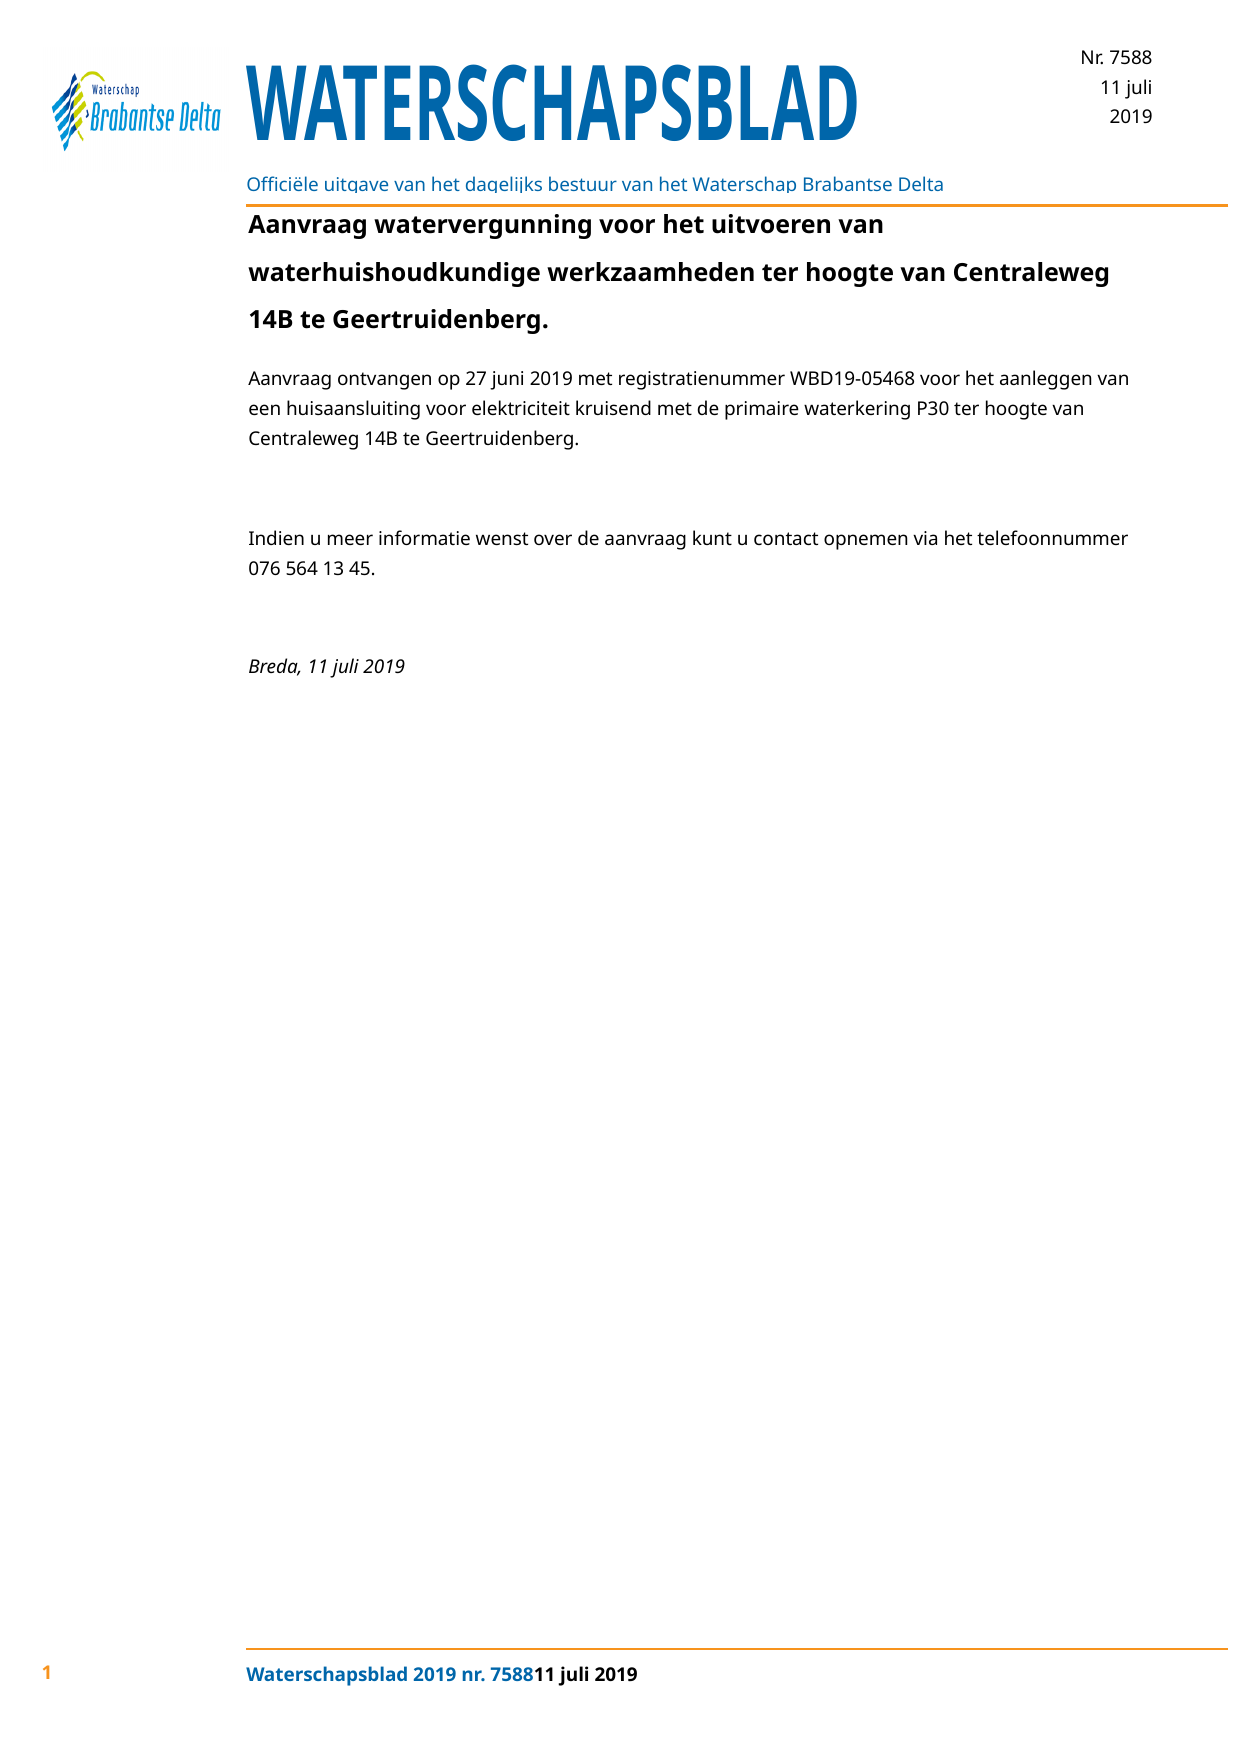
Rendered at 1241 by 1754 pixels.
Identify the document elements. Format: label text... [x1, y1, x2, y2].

text Aanvraag watervergunning voor het uitvoeren van waterhuishoudkundige werkzaamheden ter hoogte van Centraleweg 14B te Geertruidenberg. [248, 207, 1152, 336]
text Aanvraag ontvangen op 27 juni 2019 met registratienummer WBD19-05468 voor het aanleggen van een huisaansluiting voor elektriciteit kruisend met de primaire waterkering P30 ter hoogte van Centraleweg 14B te Geertruidenberg. [248, 366, 1152, 450]
text Indien u meer informatie wenst over de aanvraag kunt u contact opnemen via het telefoonnummer 076 564 13 45. [248, 526, 1152, 581]
picture [41, 47, 231, 172]
text Breda, 11 juli 2019 [248, 653, 1152, 679]
